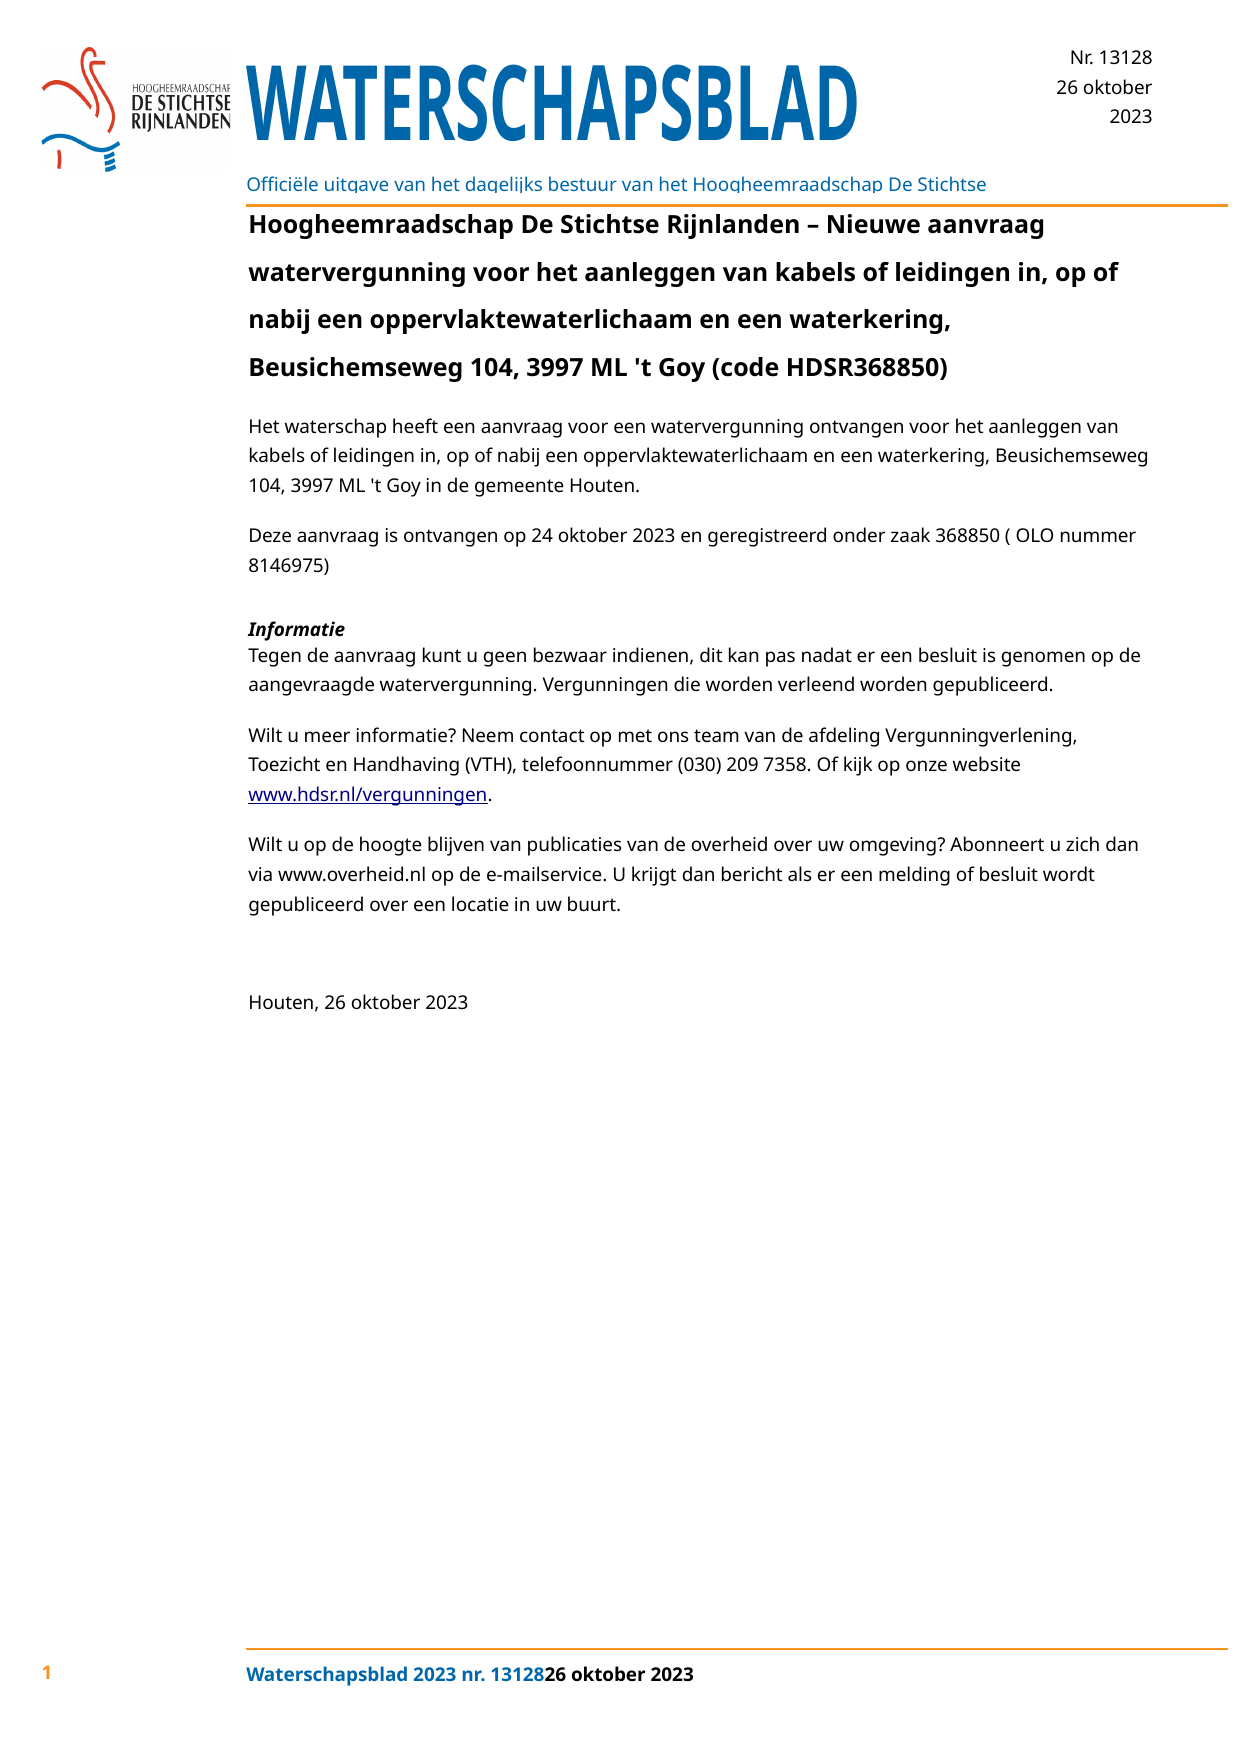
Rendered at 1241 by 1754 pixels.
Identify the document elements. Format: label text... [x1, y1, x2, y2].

text Houten, 26 oktober 2023 [248, 989, 1152, 1015]
text Wilt u meer informatie? Neem contact op met ons team van de afdeling Vergunningverlening, Toezicht en Handhaving (VTH), telefoonnummer (030) 209 7358. Of kijk op onze website www.hdsr.nl/vergunningen. [248, 722, 1152, 807]
text Wilt u op de hoogte blijven van publicaties van de overheid over uw omgeving? Abonneert u zich dan via www.overheid.nl op de e-mailservice. U krijgt dan bericht als er een melding of besluit wordt gepubliceerd over een locatie in uw buurt. [248, 832, 1152, 916]
text Deze aanvraag is ontvangen op 24 oktober 2023 en geregistreerd onder zaak 368850 ( OLO nummer 8146975) [248, 523, 1152, 578]
text Hoogheemraadschap De Stichtse Rijnlanden – Nieuwe aanvraag watervergunning voor het aanleggen van kabels of leidingen in, op of nabij een oppervlaktewaterlichaam en een waterkering, Beusichemseweg 104, 3997 ML 't Goy (code HDSR368850) [248, 207, 1152, 384]
text Informatie [248, 616, 1152, 642]
text Het waterschap heeft een aanvraag voor een watervergunning ontvangen voor het aanleggen van kabels of leidingen in, op of nabij een oppervlaktewaterlichaam en een waterkering, Beusichemseweg 104, 3997 ML 't Goy in de gemeente Houten. [248, 413, 1152, 498]
picture [41, 47, 231, 172]
text Tegen de aanvraag kunt u geen bezwaar indienen, dit kan pas nadat er een besluit is genomen op de aangevraagde watervergunning. Vergunningen die worden verleend worden gepubliceerd. [248, 642, 1152, 697]
